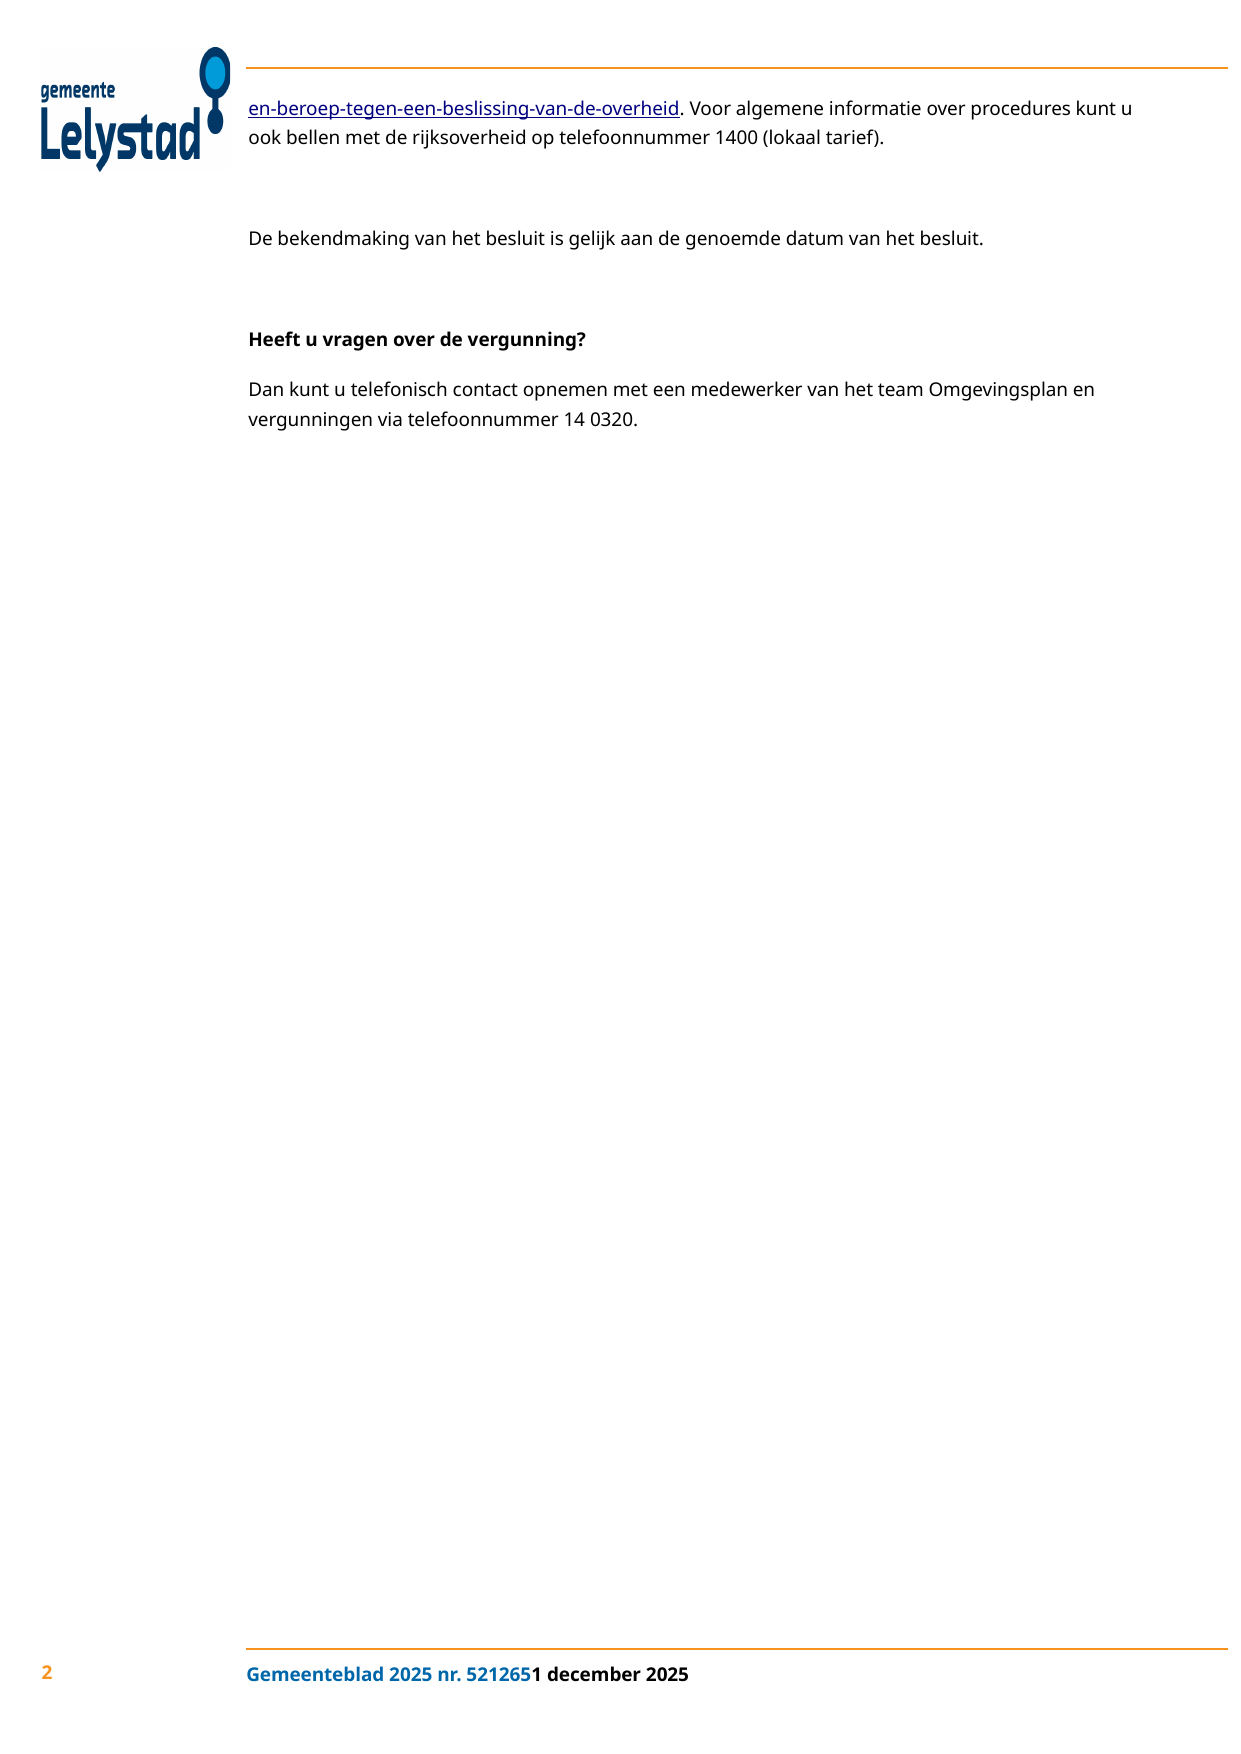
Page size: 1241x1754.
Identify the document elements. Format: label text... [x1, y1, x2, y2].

picture [41, 47, 231, 172]
text De bekendmaking van het besluit is gelijk aan de genoemde datum van het besluit. [248, 225, 1152, 251]
text Heeft u vragen over de vergunning? [248, 326, 1152, 352]
text Dan kunt u telefonisch contact opnemen met een medewerker van het team Omgevingsplan en vergunningen via telefoonnummer 14 0320. [248, 376, 1152, 432]
text en-beroep-tegen-een-beslissing-van-de-overheid. Voor algemene informatie over procedures kunt u ook bellen met de rijksoverheid op telefoonnummer 1400 (lokaal tarief). [248, 95, 1152, 150]
